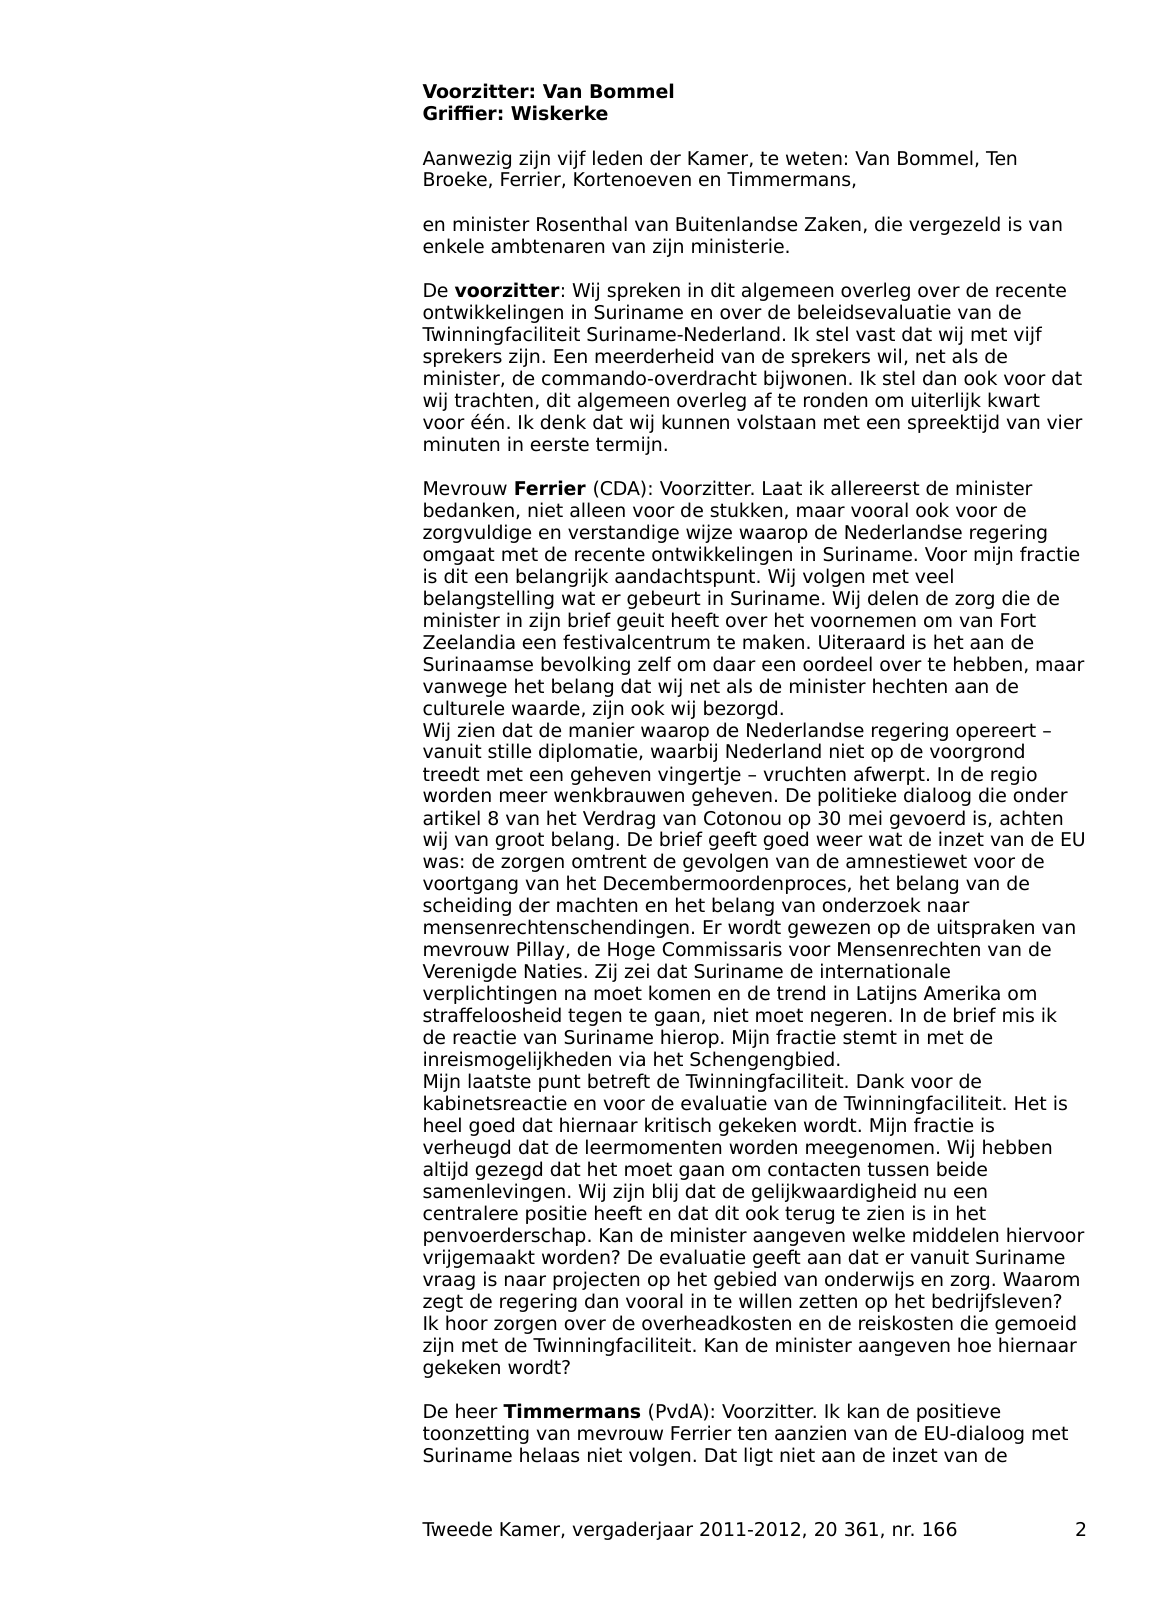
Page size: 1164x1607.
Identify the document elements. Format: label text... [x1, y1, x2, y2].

text en minister Rosenthal van Buitenlandse Zaken, die vergezeld is van enkele ambtenaren van zijn ministerie. [422, 213, 1087, 257]
text Wij zien dat de manier waarop de Nederlandse regering opereert – vanuit stille diplomatie, waarbij Nederland niet op de voorgrond treedt met een geheven vingertje – vruchten afwerpt. In de regio worden meer wenkbrauwen geheven. De politieke dialoog die onder artikel 8 van het Verdrag van Cotonou op 30 mei gevoerd is, achten wij van groot belang. De brief geeft goed weer wat de inzet van de EU was: de zorgen omtrent de gevolgen van de amnestiewet voor de voortgang van het Decembermoordenproces, het belang van de scheiding der machten en het belang van onderzoek naar mensenrechtenschendingen. Er wordt gewezen op de uitspraken van mevrouw Pillay, de Hoge Commissaris voor Mensenrechten van de Verenigde Naties. Zij zei dat Suriname de internationale verplichtingen na moet komen en de trend in Latijns Amerika om straffeloosheid tegen te gaan, niet moet negeren. In de brief mis ik de reactie van Suriname hierop. Mijn fractie stemt in met de inreismogelijkheden via het Schengengbied. [422, 719, 1087, 1071]
text Voorzitter: Van Bommel [422, 81, 1087, 103]
text Mijn laatste punt betreft de Twinningfaciliteit. Dank voor de kabinetsreactie en voor de evaluatie van de Twinningfaciliteit. Het is heel goed dat hiernaar kritisch gekeken wordt. Mijn fractie is verheugd dat de leermomenten worden meegenomen. Wij hebben altijd gezegd dat het moet gaan om contacten tussen beide samenlevingen. Wij zijn blij dat de gelijkwaardigheid nu een centralere positie heeft en dat dit ook terug te zien is in het penvoerderschap. Kan de minister aangeven welke middelen hiervoor vrijgemaakt worden? De evaluatie geeft aan dat er vanuit Suriname vraag is naar projecten op het gebied van onderwijs en zorg. Waarom zegt de regering dan vooral in te willen zetten op het bedrijfsleven? [422, 1071, 1087, 1313]
text De voorzitter: Wij spreken in dit algemeen overleg over de recente ontwikkelingen in Suriname en over de beleidsevaluatie van de Twinningfaciliteit Suriname-Nederland. Ik stel vast dat wij met vijf sprekers zijn. Een meerderheid van de sprekers wil, net als de minister, de commando-overdracht bijwonen. Ik stel dan ook voor dat wij trachten, dit algemeen overleg af te ronden om uiterlijk kwart voor één. Ik denk dat wij kunnen volstaan met een spreektijd van vier minuten in eerste termijn. [422, 280, 1087, 456]
text Mevrouw Ferrier (CDA): Voorzitter. Laat ik allereerst de minister bedanken, niet alleen voor de stukken, maar vooral ook voor de zorgvuldige en verstandige wijze waarop de Nederlandse regering omgaat met de recente ontwikkelingen in Suriname. Voor mijn fractie is dit een belangrijk aandachtspunt. Wij volgen met veel belangstelling wat er gebeurt in Suriname. Wij delen de zorg die de minister in zijn brief geuit heeft over het voornemen om van Fort Zeelandia een festivalcentrum te maken. Uiteraard is het aan de Surinaamse bevolking zelf om daar een oordeel over te hebben, maar vanwege het belang dat wij net als de minister hechten aan de culturele waarde, zijn ook wij bezorgd. [422, 478, 1087, 719]
text Griffier: Wiskerke [422, 103, 1087, 125]
text Aanwezig zijn vijf leden der Kamer, te weten: Van Bommel, Ten Broeke, Ferrier, Kortenoeven en Timmermans, [422, 147, 1087, 191]
text De heer Timmermans (PvdA): Voorzitter. Ik kan de positieve toonzetting van mevrouw Ferrier ten aanzien van de EU-dialoog met Suriname helaas niet volgen. Dat ligt niet aan de inzet van de [422, 1401, 1087, 1467]
text Ik hoor zorgen over de overheadkosten en de reiskosten die gemoeid zijn met de Twinningfaciliteit. Kan de minister aangeven hoe hiernaar gekeken wordt? [422, 1313, 1087, 1379]
